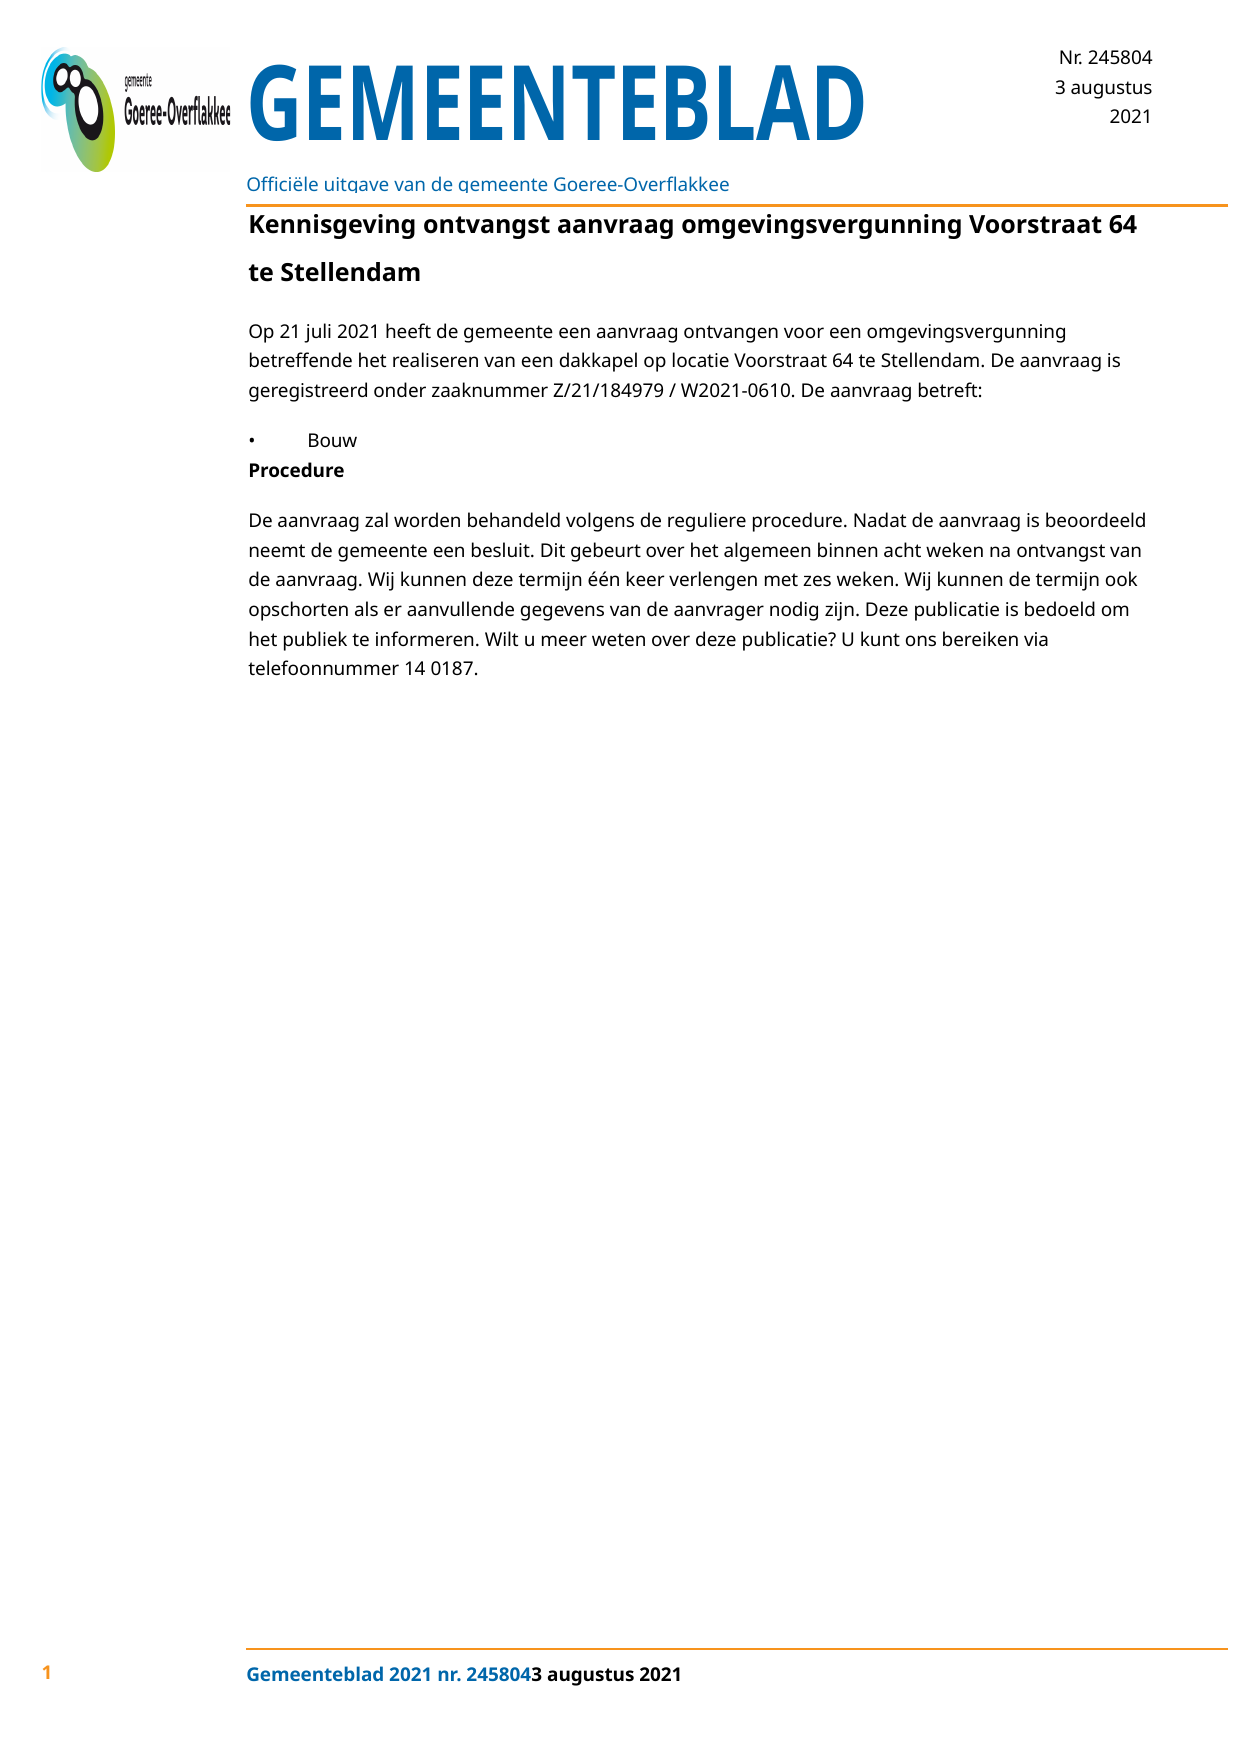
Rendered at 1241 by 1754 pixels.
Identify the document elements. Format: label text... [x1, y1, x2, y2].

text Kennisgeving ontvangst aanvraag omgevingsvergunning Voorstraat 64 te Stellendam [248, 207, 1152, 288]
text De aanvraag zal worden behandeld volgens de reguliere procedure. Nadat de aanvraag is beoordeeld neemt de gemeente een besluit. Dit gebeurt over het algemeen binnen acht weken na ontvangst van de aanvraag. Wij kunnen deze termijn één keer verlengen met zes weken. Wij kunnen de termijn ook opschorten als er aanvullende gegevens van de aanvrager nodig zijn. Deze publicatie is bedoeld om het publiek te informeren. Wilt u meer weten over deze publicatie? U kunt ons bereiken via telefoonnummer 14 0187. [248, 507, 1152, 681]
picture [41, 47, 231, 172]
text Op 21 juli 2021 heeft de gemeente een aanvraag ontvangen voor een omgevingsvergunning betreffende het realiseren van een dakkapel op locatie Voorstraat 64 te Stellendam. De aanvraag is geregistreerd onder zaaknummer Z/21/184979 / W2021-0610. De aanvraag betreft: [248, 318, 1152, 403]
text Procedure [248, 457, 1152, 483]
list Bouw [248, 427, 1152, 453]
